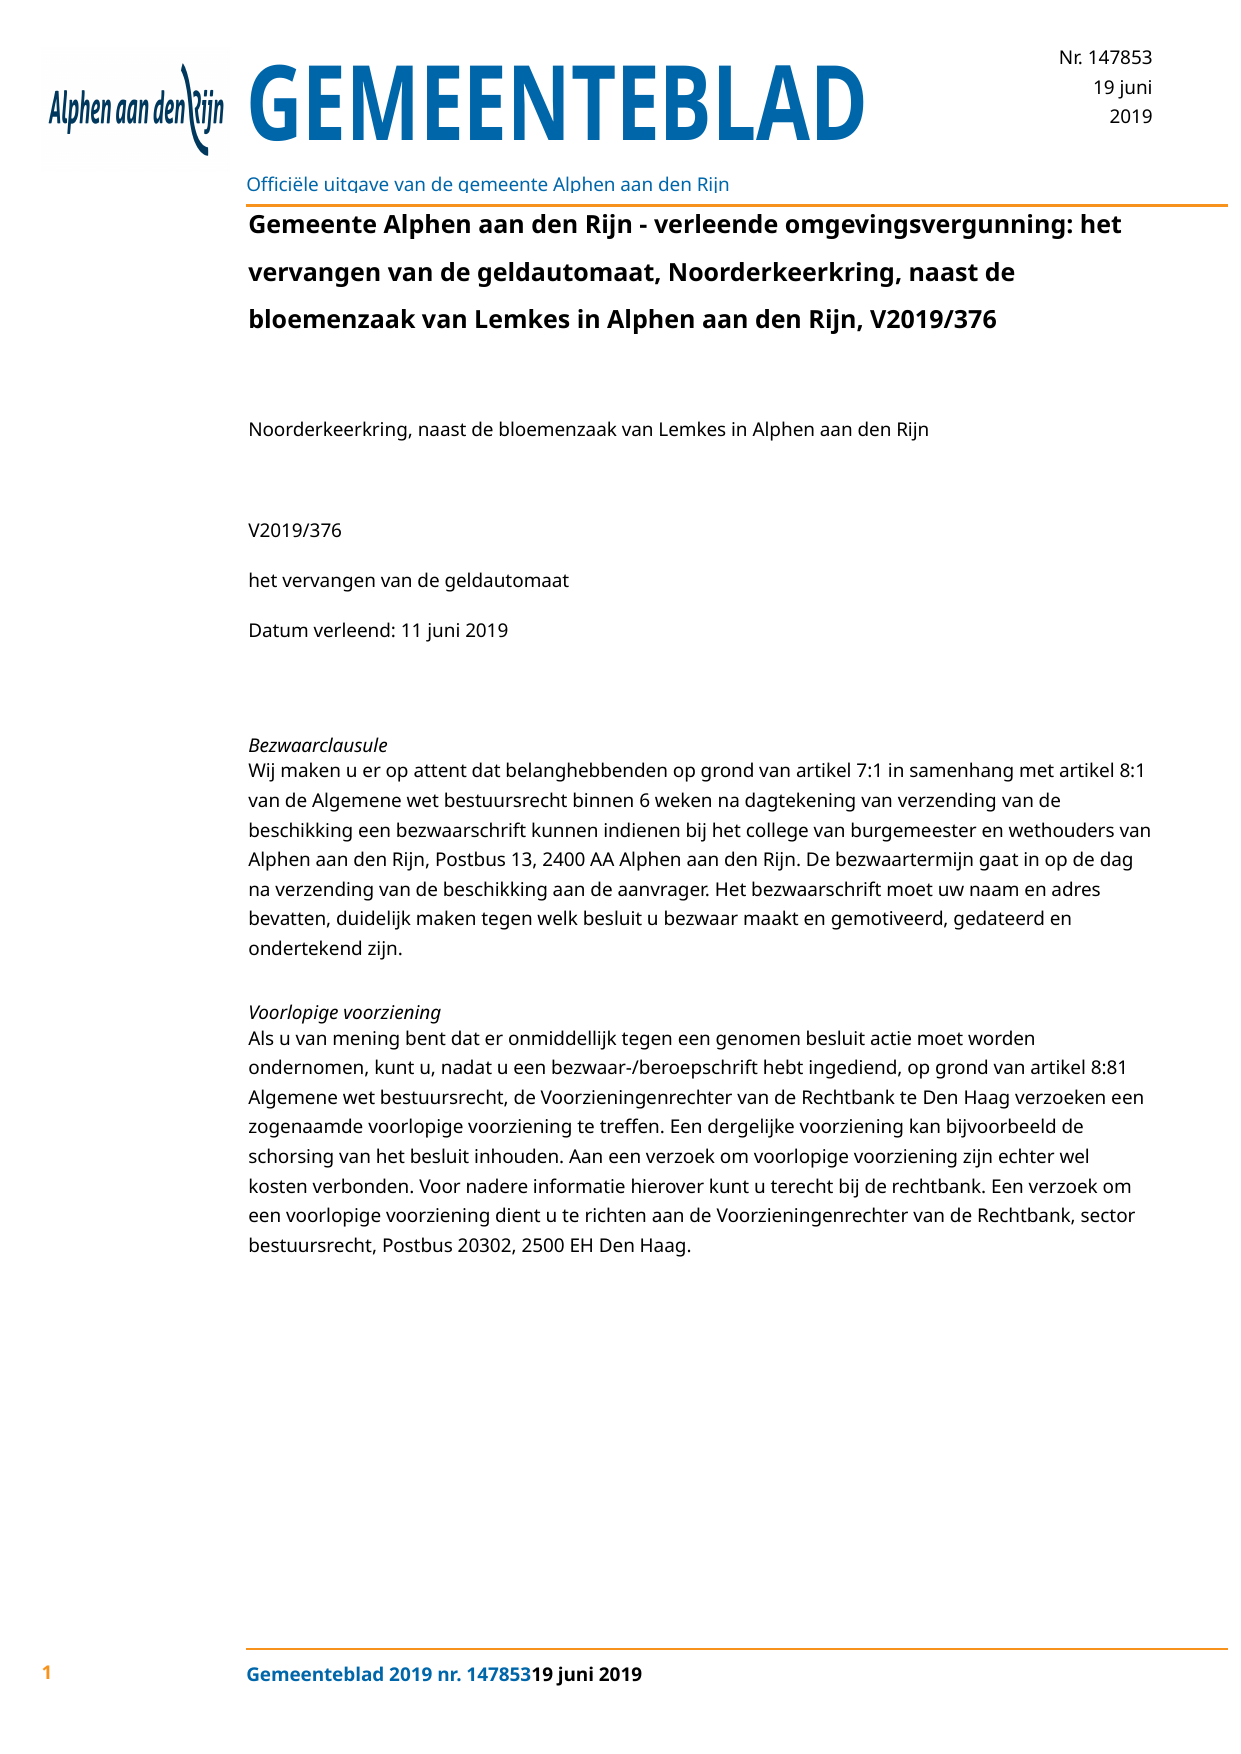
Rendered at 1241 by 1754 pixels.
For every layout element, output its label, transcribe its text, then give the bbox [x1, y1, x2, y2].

text Als u van mening bent dat er onmiddellijk tegen een genomen besluit actie moet worden ondernomen, kunt u, nadat u een bezwaar-/beroepschrift hebt ingediend, op grond van artikel 8:81 Algemene wet bestuursrecht, de Voorzieningenrechter van de Rechtbank te Den Haag verzoeken een zogenaamde voorlopige voorziening te treffen. Een dergelijke voorziening kan bijvoorbeeld de schorsing van het besluit inhouden. Aan een verzoek om voorlopige voorziening zijn echter wel kosten verbonden. Voor nadere informatie hierover kunt u terecht bij de rechtbank. Een verzoek om een voorlopige voorziening dient u te richten aan de Voorzieningenrechter van de Rechtbank, sector bestuursrecht, Postbus 20302, 2500 EH Den Haag. [248, 1025, 1152, 1258]
text Wij maken u er op attent dat belanghebbenden op grond van artikel 7:1 in samenhang met artikel 8:1 van de Algemene wet bestuursrecht binnen 6 weken na dagtekening van verzending van de beschikking een bezwaarschrift kunnen indienen bij het college van burgemeester en wethouders van Alphen aan den Rijn, Postbus 13, 2400 AA Alphen aan den Rijn. De bezwaartermijn gaat in op de dag na verzending van de beschikking aan de aanvrager. Het bezwaarschrift moet uw naam en adres bevatten, duidelijk maken tegen welk besluit u bezwaar maakt en gemotiveerd, gedateerd en ondertekend zijn. [248, 758, 1152, 961]
picture [41, 47, 231, 172]
text het vervangen van de geldautomaat [248, 567, 1152, 593]
text Gemeente Alphen aan den Rijn - verleende omgevingsvergunning: het vervangen van de geldautomaat, Noorderkeerkring, naast de bloemenzaak van Lemkes in Alphen aan den Rijn, V2019/376 [248, 207, 1152, 336]
text Noorderkeerkring, naast de bloemenzaak van Lemkes in Alphen aan den Rijn [248, 416, 1152, 442]
text Datum verleend: 11 juni 2019 [248, 618, 1152, 643]
text Bezwaarclausule [248, 732, 1152, 758]
text Voorlopige voorziening [248, 999, 1152, 1025]
text V2019/376 [248, 517, 1152, 542]
